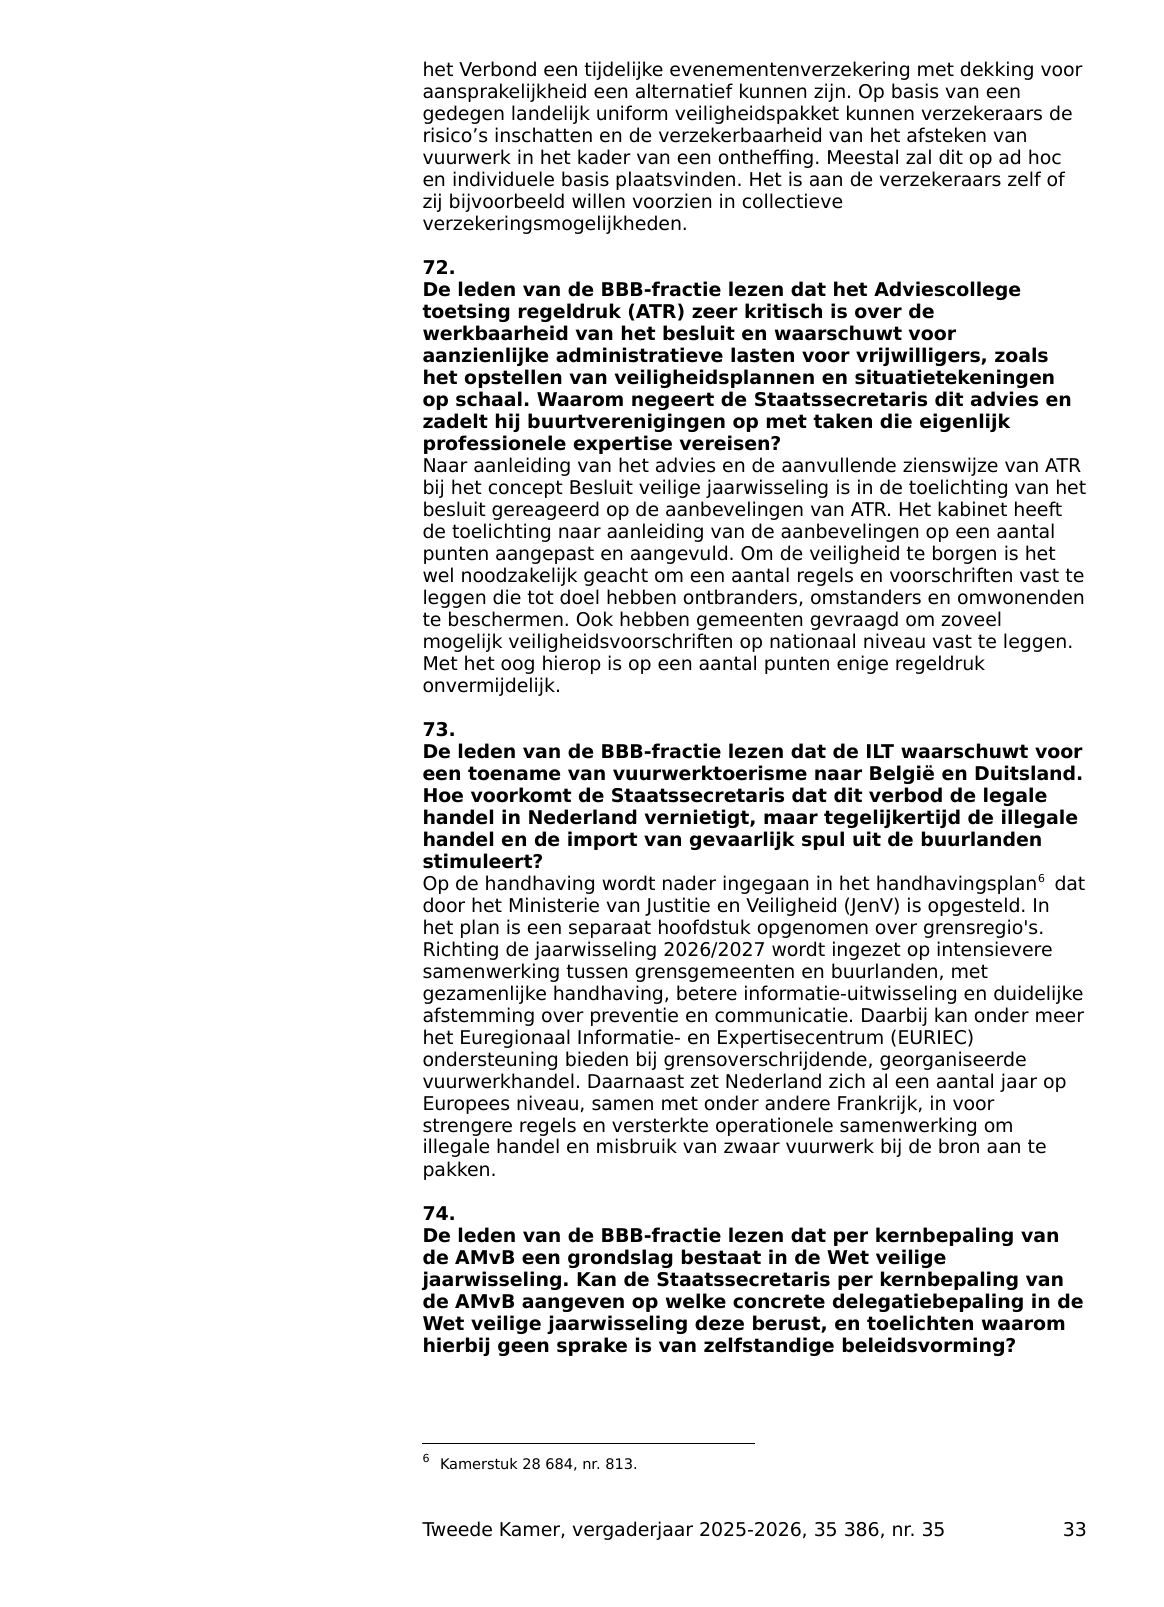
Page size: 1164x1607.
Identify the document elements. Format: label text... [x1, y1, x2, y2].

text 73. [422, 719, 1087, 741]
text Kamerstuk 28 684, nr. 813. [422, 1452, 1087, 1474]
text 72. [422, 257, 1087, 279]
text De leden van de BBB-fractie lezen dat de ILT waarschuwt voor een toename van vuurwerktoerisme naar België en Duitsland. Hoe voorkomt de Staatssecretaris dat dit verbod de legale handel in Nederland vernietigt, maar tegelijkertijd de illegale handel en de import van gevaarlijk spul uit de buurlanden stimuleert? [422, 741, 1087, 873]
text Naar aanleiding van het advies en de aanvullende zienswijze van ATR bij het concept Besluit veilige jaarwisseling is in de toelichting van het besluit gereageerd op de aanbevelingen van ATR. Het kabinet heeft de toelichting naar aanleiding van de aanbevelingen op een aantal punten aangepast en aangevuld. Om de veiligheid te borgen is het wel noodzakelijk geacht om een aantal regels en voorschriften vast te leggen die tot doel hebben ontbranders, omstanders en omwonenden te beschermen. Ook hebben gemeenten gevraagd om zoveel mogelijk veiligheidsvoorschriften op nationaal niveau vast te leggen. Met het oog hierop is op een aantal punten enige regeldruk onvermijdelijk. [422, 455, 1087, 697]
text het Verbond een tijdelijke evenementenverzekering met dekking voor aansprakelijkheid een alternatief kunnen zijn. Op basis van een gedegen landelijk uniform veiligheidspakket kunnen verzekeraars de risico’s inschatten en de verzekerbaarheid van het afsteken van vuurwerk in het kader van een ontheffing. Meestal zal dit op ad hoc en individuele basis plaatsvinden. Het is aan de verzekeraars zelf of zij bijvoorbeeld willen voorzien in collectieve verzekeringsmogelijkheden. [422, 59, 1087, 235]
text Op de handhaving wordt nader ingegaan in het handhavingsplan dat door het Ministerie van Justitie en Veiligheid (JenV) is opgesteld. In het plan is een separaat hoofdstuk opgenomen over grensregio's. Richting de jaarwisseling 2026/2027 wordt ingezet op intensievere samenwerking tussen grensgemeenten en buurlanden, met gezamenlijke handhaving, betere informatie-uitwisseling en duidelijke afstemming over preventie en communicatie. Daarbij kan onder meer het Euregionaal Informatie- en Expertisecentrum (EURIEC) ondersteuning bieden bij grensoverschrijdende, georganiseerde vuurwerkhandel. Daarnaast zet Nederland zich al een aantal jaar op Europees niveau, samen met onder andere Frankrijk, in voor strengere regels en versterkte operationele samenwerking om illegale handel en misbruik van zwaar vuurwerk bij de bron aan te pakken. [422, 873, 1087, 1180]
text De leden van de BBB-fractie lezen dat per kernbepaling van de AMvB een grondslag bestaat in de Wet veilige jaarwisseling. Kan de Staatssecretaris per kernbepaling van de AMvB aangeven op welke concrete delegatiebepaling in de Wet veilige jaarwisseling deze berust, en toelichten waarom hierbij geen sprake is van zelfstandige beleidsvorming? [422, 1224, 1087, 1356]
text 74. [422, 1203, 1087, 1224]
text De leden van de BBB-fractie lezen dat het Adviescollege toetsing regeldruk (ATR) zeer kritisch is over de werkbaarheid van het besluit en waarschuwt voor aanzienlijke administratieve lasten voor vrijwilligers, zoals het opstellen van veiligheidsplannen en situatietekeningen op schaal. Waarom negeert de Staatssecretaris dit advies en zadelt hij buurtverenigingen op met taken die eigenlijk professionele expertise vereisen? [422, 279, 1087, 455]
